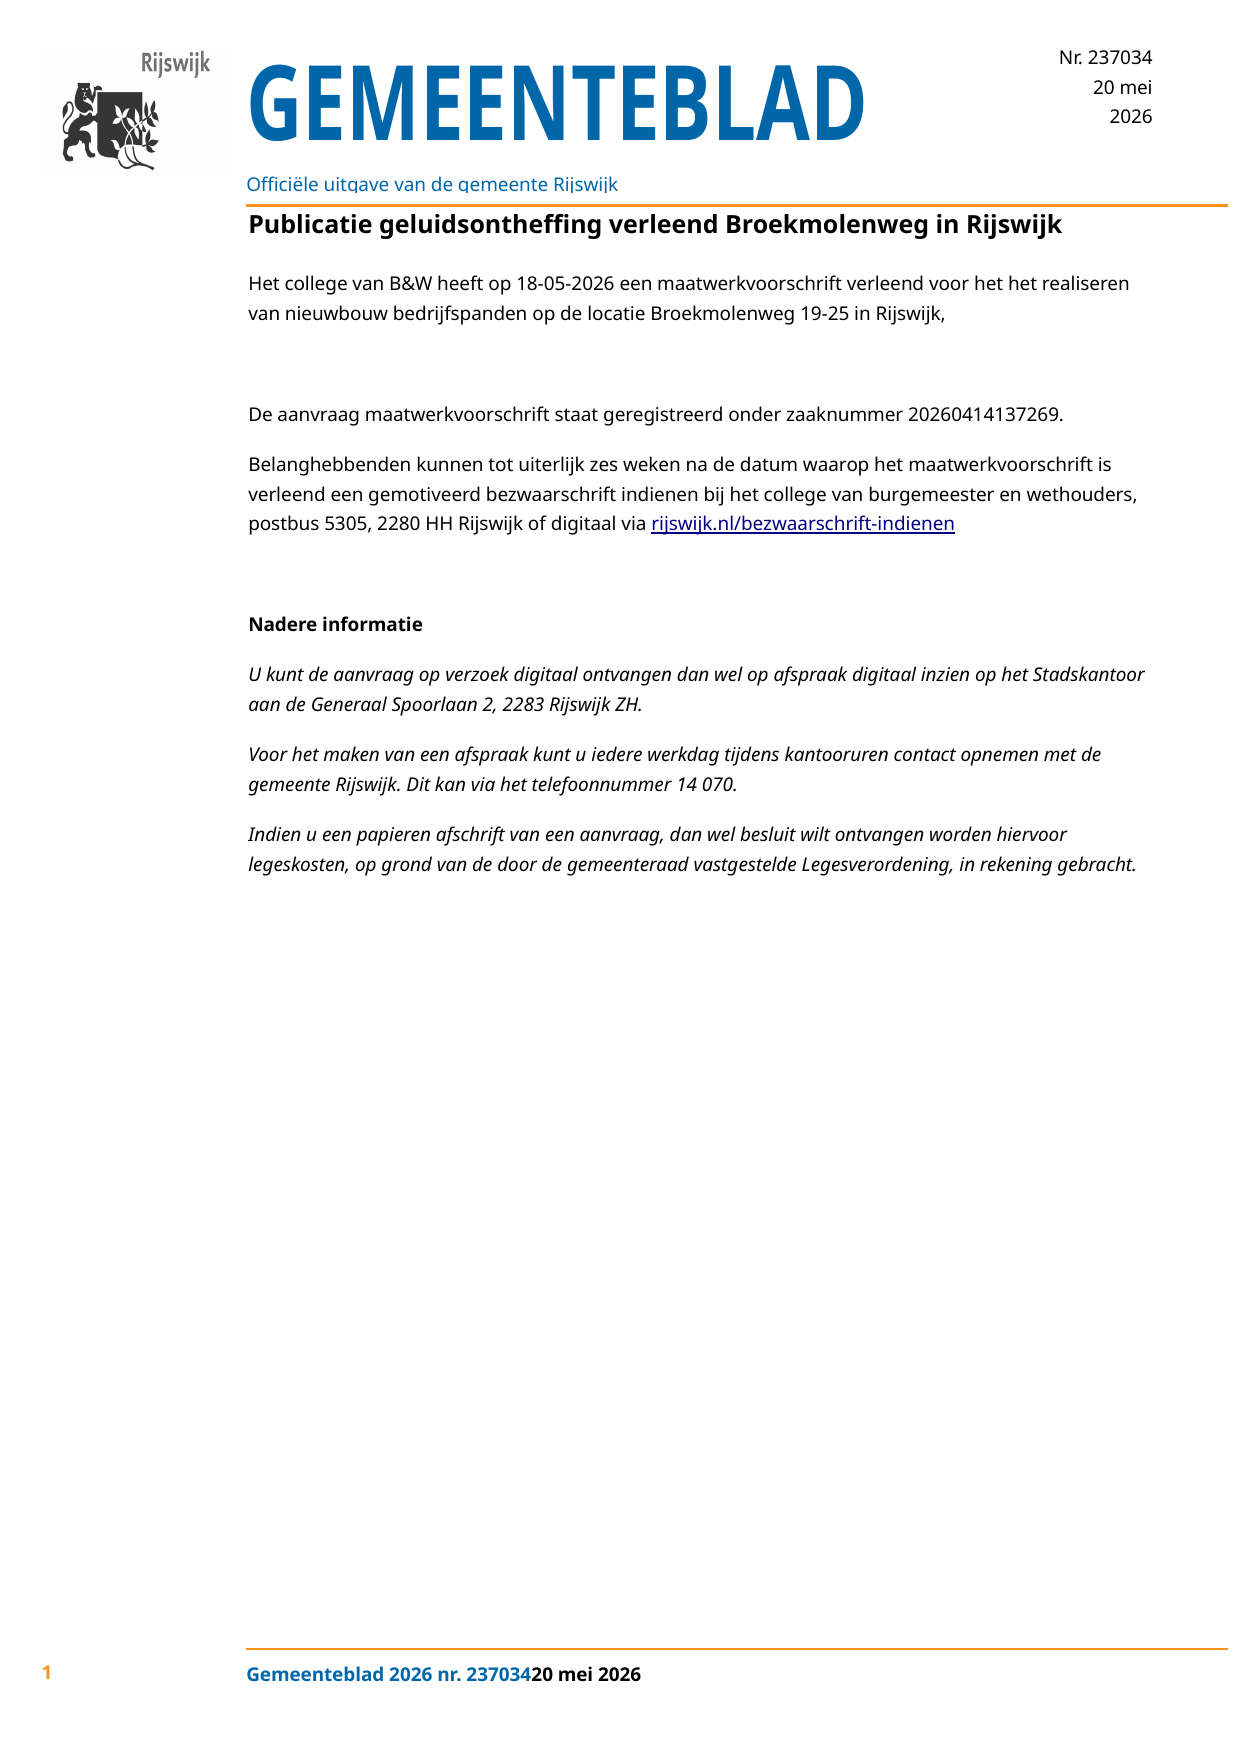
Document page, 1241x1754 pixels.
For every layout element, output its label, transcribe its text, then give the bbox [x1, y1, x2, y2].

text U kunt de aanvraag op verzoek digitaal ontvangen dan wel op afspraak digitaal inzien op het Stadskantoor aan de Generaal Spoorlaan 2, 2283 Rijswijk ZH. [248, 662, 1152, 717]
text Voor het maken van een afspraak kunt u iedere werkdag tijdens kantooruren contact opnemen met de gemeente Rijswijk. Dit kan via het telefoonnummer 14 070. [248, 742, 1152, 797]
text Belanghebbenden kunnen tot uiterlijk zes weken na de datum waarop het maatwerkvoorschrift is verleend een gemotiveerd bezwaarschrift indienen bij het college van burgemeester en wethouders, postbus 5305, 2280 HH Rijswijk of digitaal via rijswijk.nl/bezwaarschrift-indienen [248, 451, 1152, 536]
text Indien u een papieren afschrift van een aanvraag, dan wel besluit wilt ontvangen worden hiervoor legeskosten, op grond van de door de gemeenteraad vastgestelde Legesverordening, in rekening gebracht. [248, 822, 1152, 877]
text Nadere informatie [248, 611, 1152, 637]
text De aanvraag maatwerkvoorschrift staat geregistreerd onder zaaknummer 20260414137269. [248, 401, 1152, 426]
text Het college van B&W heeft op 18-05-2026 een maatwerkvoorschrift verleend voor het het realiseren van nieuwbouw bedrijfspanden op de locatie Broekmolenweg 19-25 in Rijswijk, [248, 270, 1152, 326]
picture [41, 47, 231, 172]
text Publicatie geluidsontheffing verleend Broekmolenweg in Rijswijk [248, 207, 1152, 241]
